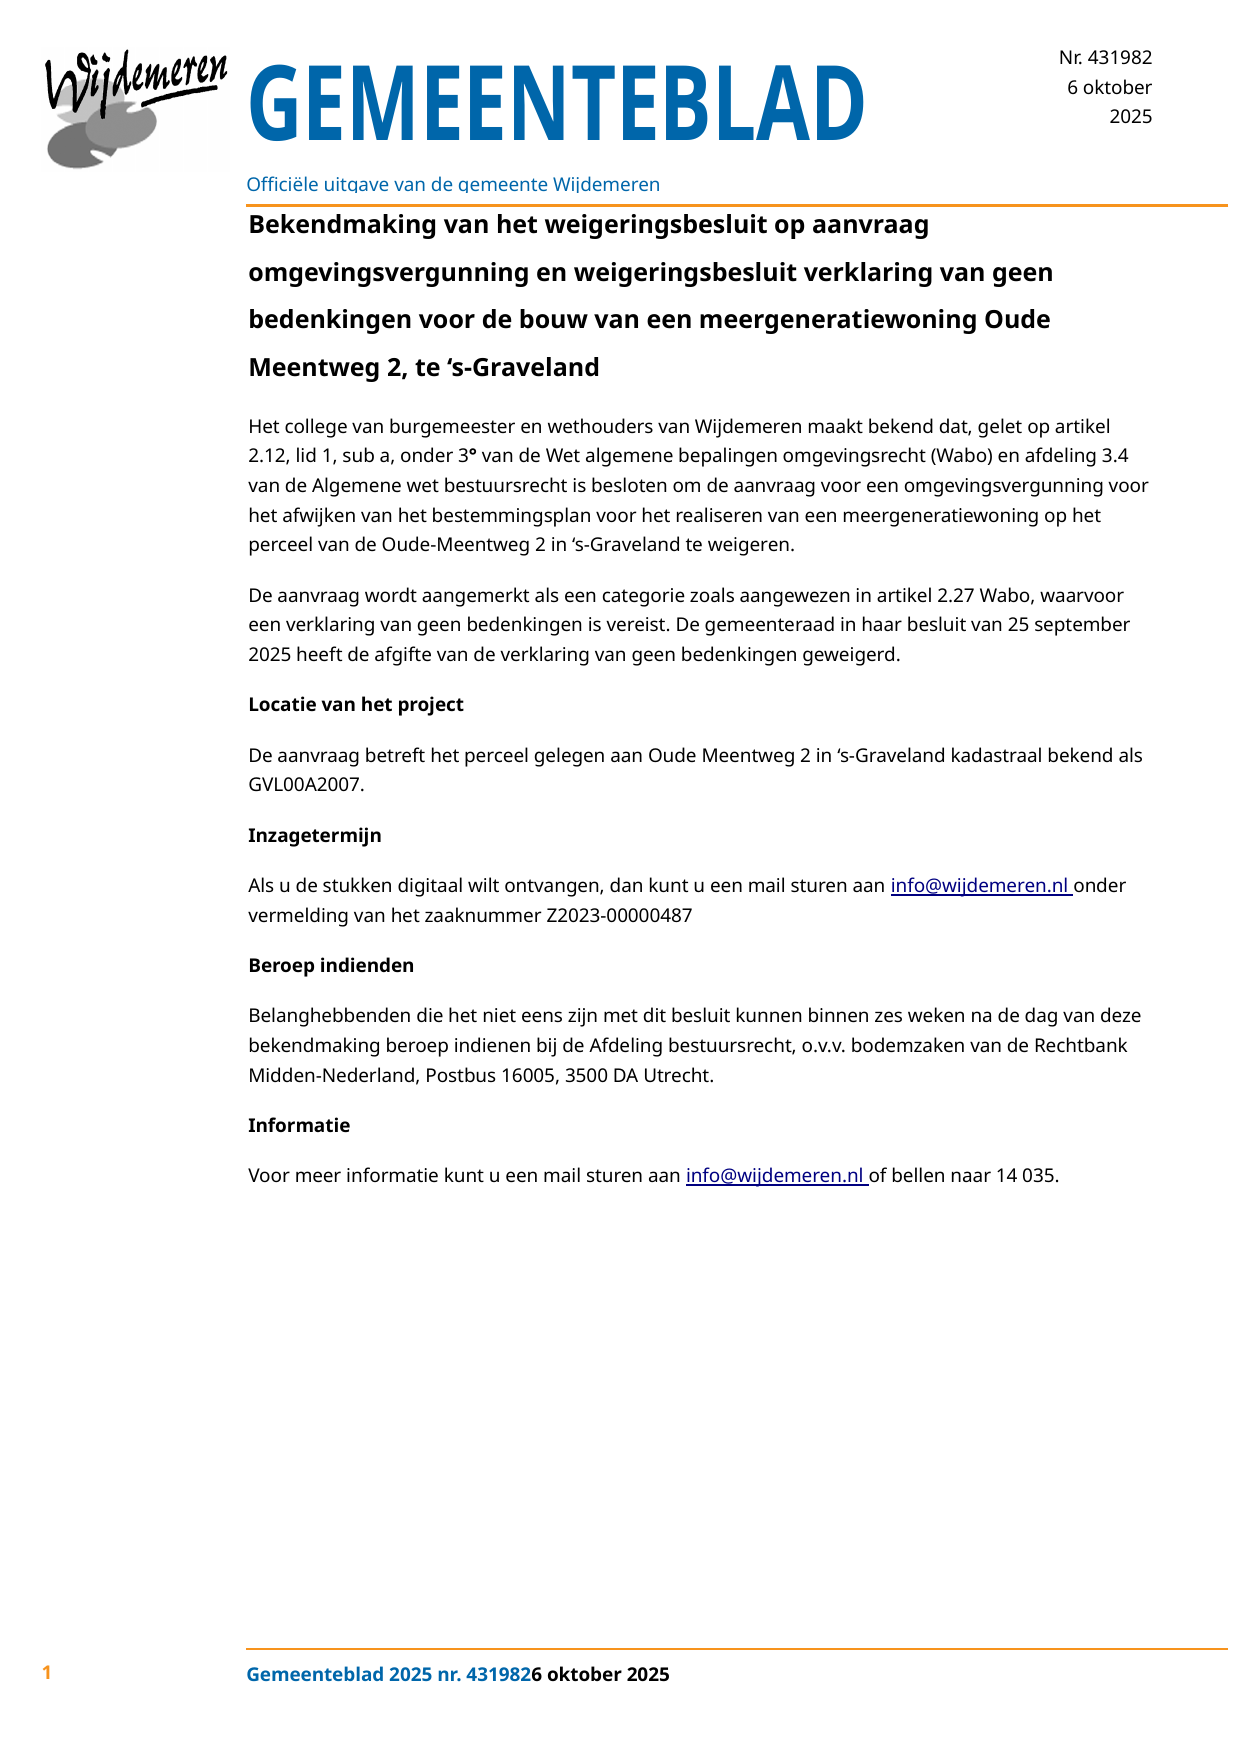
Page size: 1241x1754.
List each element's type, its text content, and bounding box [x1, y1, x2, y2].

text Belanghebbenden die het niet eens zijn met dit besluit kunnen binnen zes weken na de dag van deze bekendmaking beroep indienen bij de Afdeling bestuursrecht, o.v.v. bodemzaken van de Rechtbank Midden-Nederland, Postbus 16005, 3500 DA Utrecht. [248, 1003, 1152, 1088]
text Beroep indienden [248, 952, 1152, 978]
picture [41, 47, 231, 172]
text Het college van burgemeester en wethouders van Wijdemeren maakt bekend dat, gelet op artikel 2.12, lid 1, sub a, onder 3° van de Wet algemene bepalingen omgevingsrecht (Wabo) en afdeling 3.4 van de Algemene wet bestuursrecht is besloten om de aanvraag voor een omgevingsvergunning voor het afwijken van het bestemmingsplan voor het realiseren van een meergeneratiewoning op het perceel van de Oude-Meentweg 2 in ‘s-Graveland te weigeren. [248, 413, 1152, 557]
text De aanvraag betreft het perceel gelegen aan Oude Meentweg 2 in ‘s-Graveland kadastraal bekend als GVL00A2007. [248, 742, 1152, 797]
text Informatie [248, 1112, 1152, 1138]
text Bekendmaking van het weigeringsbesluit op aanvraag omgevingsvergunning en weigeringsbesluit verklaring van geen bedenkingen voor de bouw van een meergeneratiewoning Oude Meentweg 2, te ‘s-Graveland [248, 207, 1152, 384]
text De aanvraag wordt aangemerkt als een categorie zoals aangewezen in artikel 2.27 Wabo, waarvoor een verklaring van geen bedenkingen is vereist. De gemeenteraad in haar besluit van 25 september 2025 heeft de afgifte van de verklaring van geen bedenkingen geweigerd. [248, 582, 1152, 667]
text Als u de stukken digitaal wilt ontvangen, dan kunt u een mail sturen aan info@wijdemeren.nl onder vermelding van het zaaknummer Z2023-00000487 [248, 872, 1152, 928]
text Locatie van het project [248, 691, 1152, 717]
text Voor meer informatie kunt u een mail sturen aan info@wijdemeren.nl of bellen naar 14 035. [248, 1163, 1152, 1188]
text Inzagetermijn [248, 822, 1152, 848]
